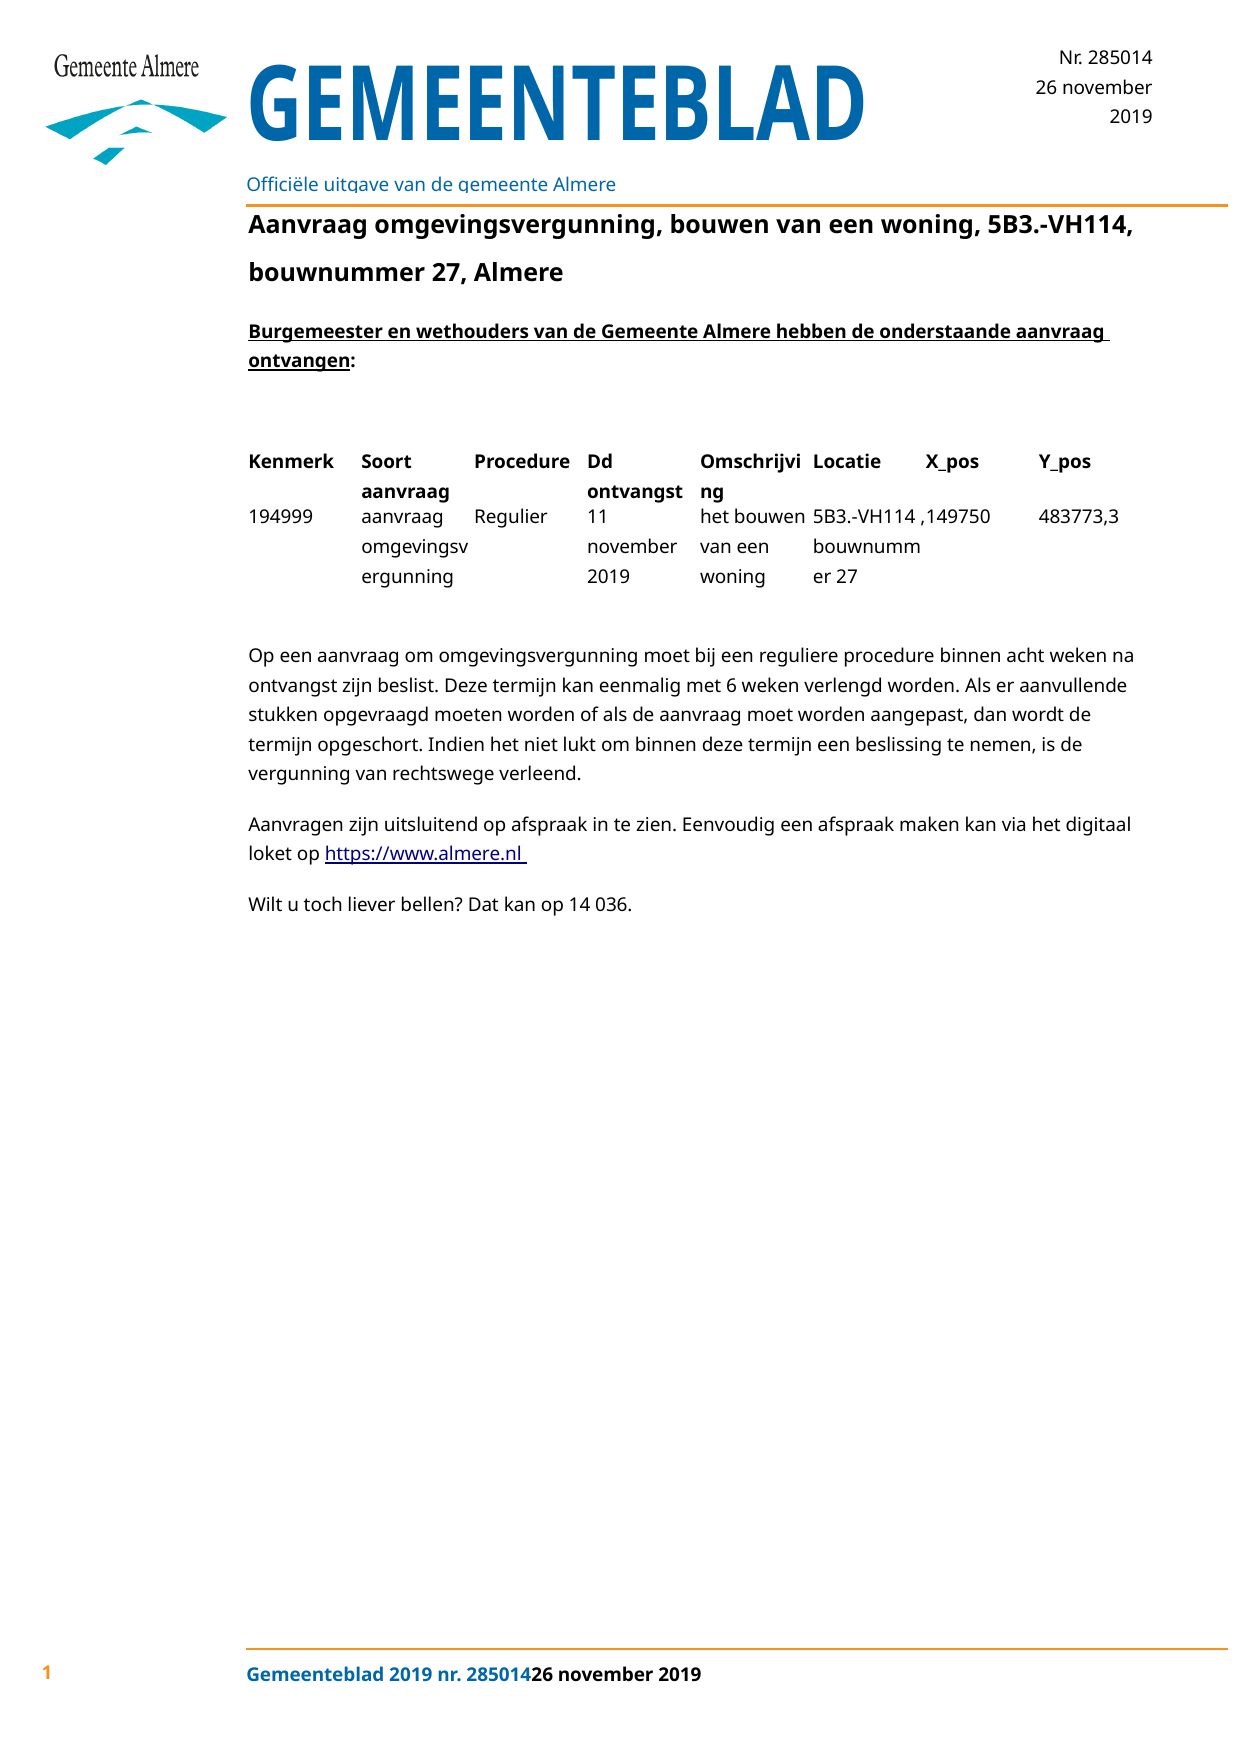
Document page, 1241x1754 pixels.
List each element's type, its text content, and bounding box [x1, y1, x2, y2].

text Wilt u toch liever bellen? Dat kan op 14 036. [248, 891, 1152, 917]
table_header Dd ontvangst [587, 449, 700, 504]
table_cell 11 november 2019 [587, 504, 700, 589]
text Aanvragen zijn uitsluitend op afspraak in te zien. Eenvoudig een afspraak maken kan via het digitaal loket op https://www.almere.nl [248, 811, 1152, 866]
text Op een aanvraag om omgevingsvergunning moet bij een reguliere procedure binnen acht weken na ontvangst zijn beslist. Deze termijn kan eenmalig met 6 weken verlengd worden. Als er aanvullende stukken opgevraagd moeten worden of als de aanvraag moet worden aangepast, dan wordt de termijn opgeschort. Indien het niet lukt om binnen deze termijn een beslissing te nemen, is de vergunning van rechtswege verleend. [248, 642, 1152, 786]
table_header X_pos [926, 449, 1038, 504]
table_header Omschrijving [700, 449, 813, 504]
table_header Procedure [474, 449, 587, 504]
text Burgemeester en wethouders van de Gemeente Almere hebben de onderstaande aanvraag ontvangen: [248, 318, 1152, 373]
table_cell 194999 [248, 504, 361, 589]
text Aanvraag omgevingsvergunning, bouwen van een woning, 5B3.-VH114, bouwnummer 27, Almere [248, 207, 1152, 288]
table_cell 483773,3 [1039, 504, 1152, 589]
table_cell aanvraag omgevingsvergunning [361, 504, 474, 589]
table_header Y_pos [1039, 449, 1152, 504]
table_cell Regulier [474, 504, 587, 589]
table_header Kenmerk [248, 449, 361, 504]
table_header Soort aanvraag [361, 449, 474, 504]
table_cell 5B3.-VH114 , bouwnummer 27 [813, 504, 926, 589]
table_header Locatie [813, 449, 926, 504]
table_cell het bouwen van een woning [700, 504, 813, 589]
picture [41, 47, 231, 172]
table_cell 149750 [926, 504, 1038, 589]
